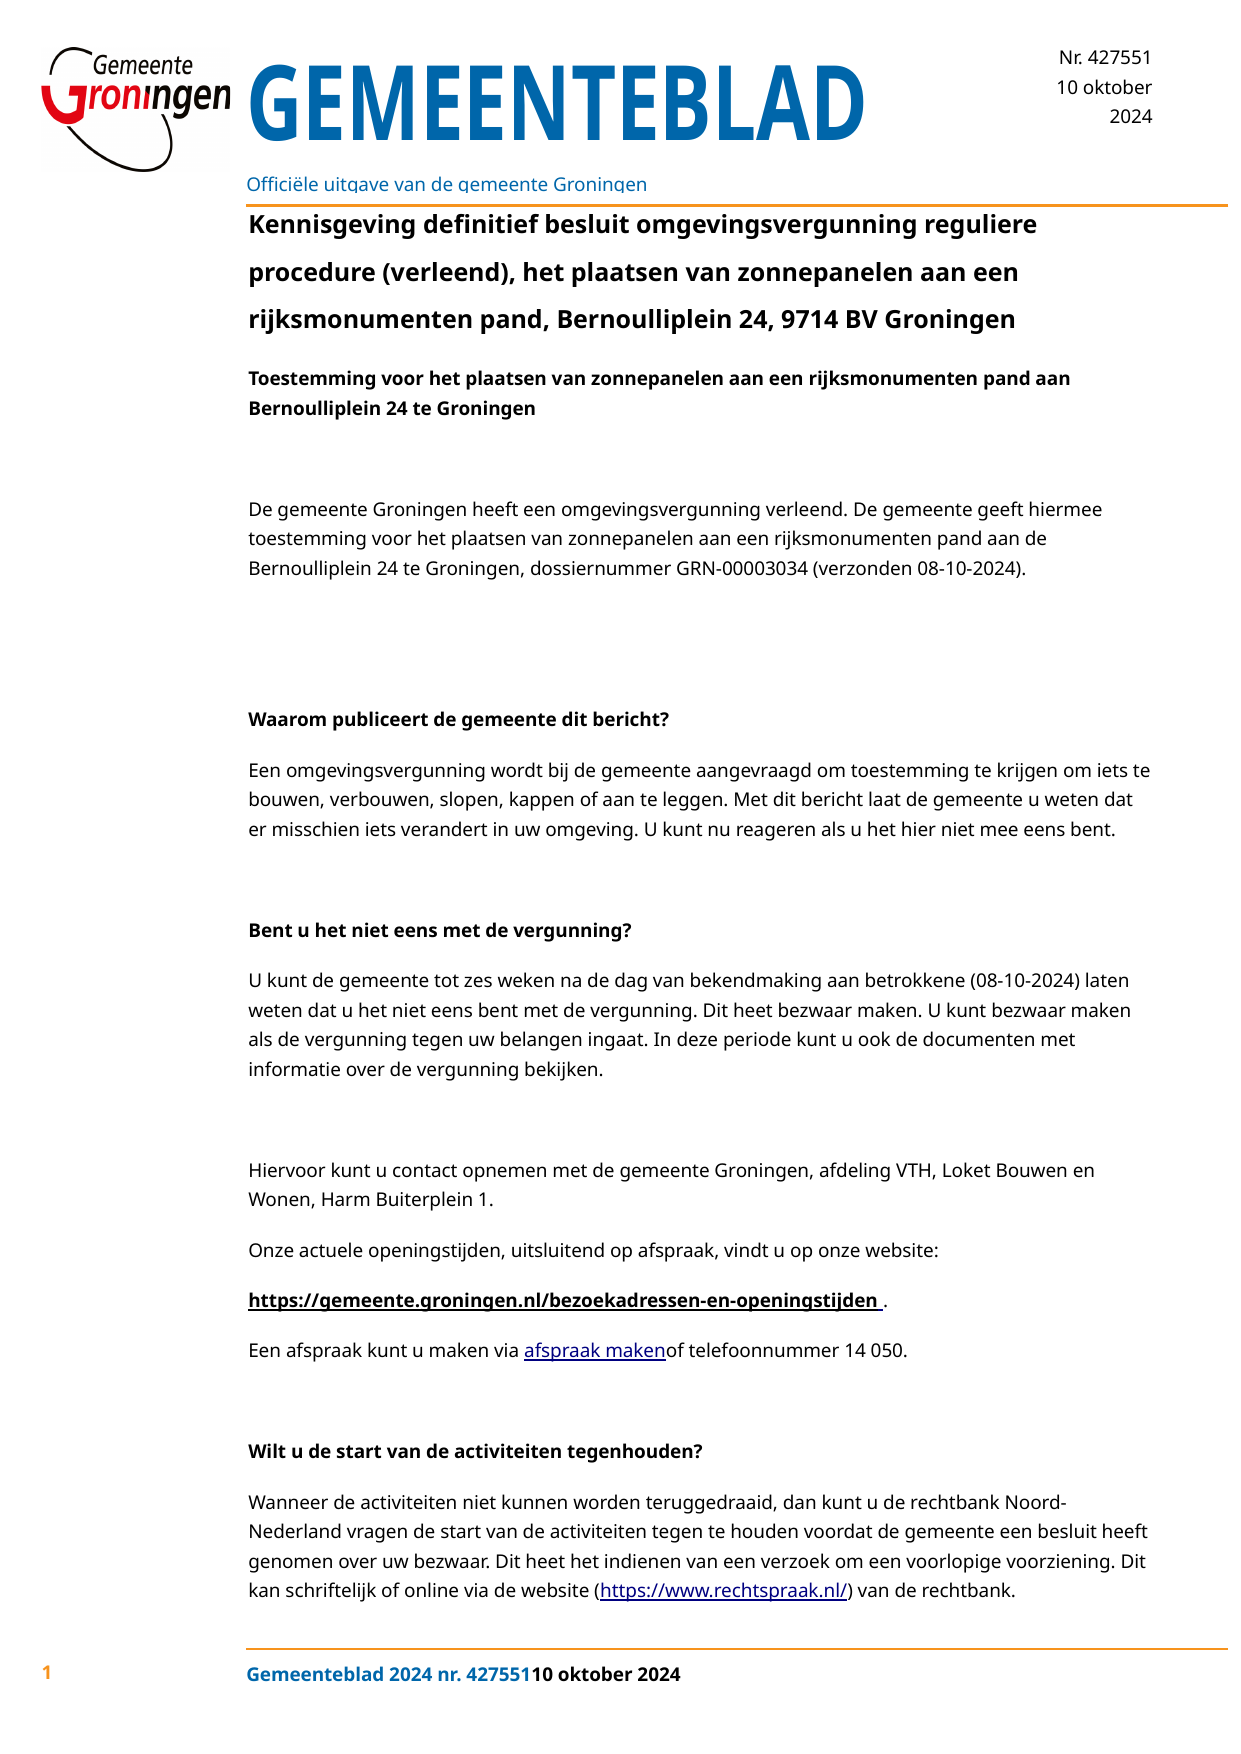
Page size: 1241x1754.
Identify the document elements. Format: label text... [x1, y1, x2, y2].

text Kennisgeving definitief besluit omgevingsvergunning reguliere procedure (verleend), het plaatsen van zonnepanelen aan een rijksmonumenten pand, Bernoulliplein 24, 9714 BV Groningen [248, 207, 1152, 336]
text Wilt u de start van de activiteiten tegenhouden? [248, 1438, 1152, 1464]
text Onze actuele openingstijden, uitsluitend op afspraak, vindt u op onze website: [248, 1237, 1152, 1262]
text De gemeente Groningen heeft een omgevingsvergunning verleend. De gemeente geeft hiermee toestemming voor het plaatsen van zonnepanelen aan een rijksmonumenten pand aan de Bernoulliplein 24 te Groningen, dossiernummer GRN-00003034 (verzonden 08-10-2024). [248, 496, 1152, 581]
picture [41, 47, 231, 172]
text Hiervoor kunt u contact opnemen met de gemeente Groningen, afdeling VTH, Loket Bouwen en Wonen, Harm Buiterplein 1. [248, 1157, 1152, 1212]
text Bent u het niet eens met de vergunning? [248, 917, 1152, 942]
text Waarom publiceert de gemeente dit bericht? [248, 706, 1152, 732]
text https://gemeente.groningen.nl/bezoekadressen-en-openingstijden . [248, 1287, 1152, 1313]
text Toestemming voor het plaatsen van zonnepanelen aan een rijksmonumenten pand aan Bernoulliplein 24 te Groningen [248, 366, 1152, 421]
text Een afspraak kunt u maken via afspraak makenof telefoonnummer 14 050. [248, 1338, 1152, 1363]
text Wanneer de activiteiten niet kunnen worden teruggedraaid, dan kunt u de rechtbank Noord-Nederland vragen de start van de activiteiten tegen te houden voordat de gemeente een besluit heeft genomen over uw bezwaar. Dit heet het indienen van een verzoek om een voorlopige voorziening. Dit kan schriftelijk of online via de website (https://www.rechtspraak.nl/) van de rechtbank. [248, 1489, 1152, 1603]
text Een omgevingsvergunning wordt bij de gemeente aangevraagd om toestemming te krijgen om iets te bouwen, verbouwen, slopen, kappen of aan te leggen. Met dit bericht laat de gemeente u weten dat er misschien iets verandert in uw omgeving. U kunt nu reageren als u het hier niet mee eens bent. [248, 757, 1152, 842]
text U kunt de gemeente tot zes weken na de dag van bekendmaking aan betrokkene (08-10-2024) laten weten dat u het niet eens bent met de vergunning. Dit heet bezwaar maken. U kunt bezwaar maken als de vergunning tegen uw belangen ingaat. In deze periode kunt u ook de documenten met informatie over de vergunning bekijken. [248, 967, 1152, 1082]
